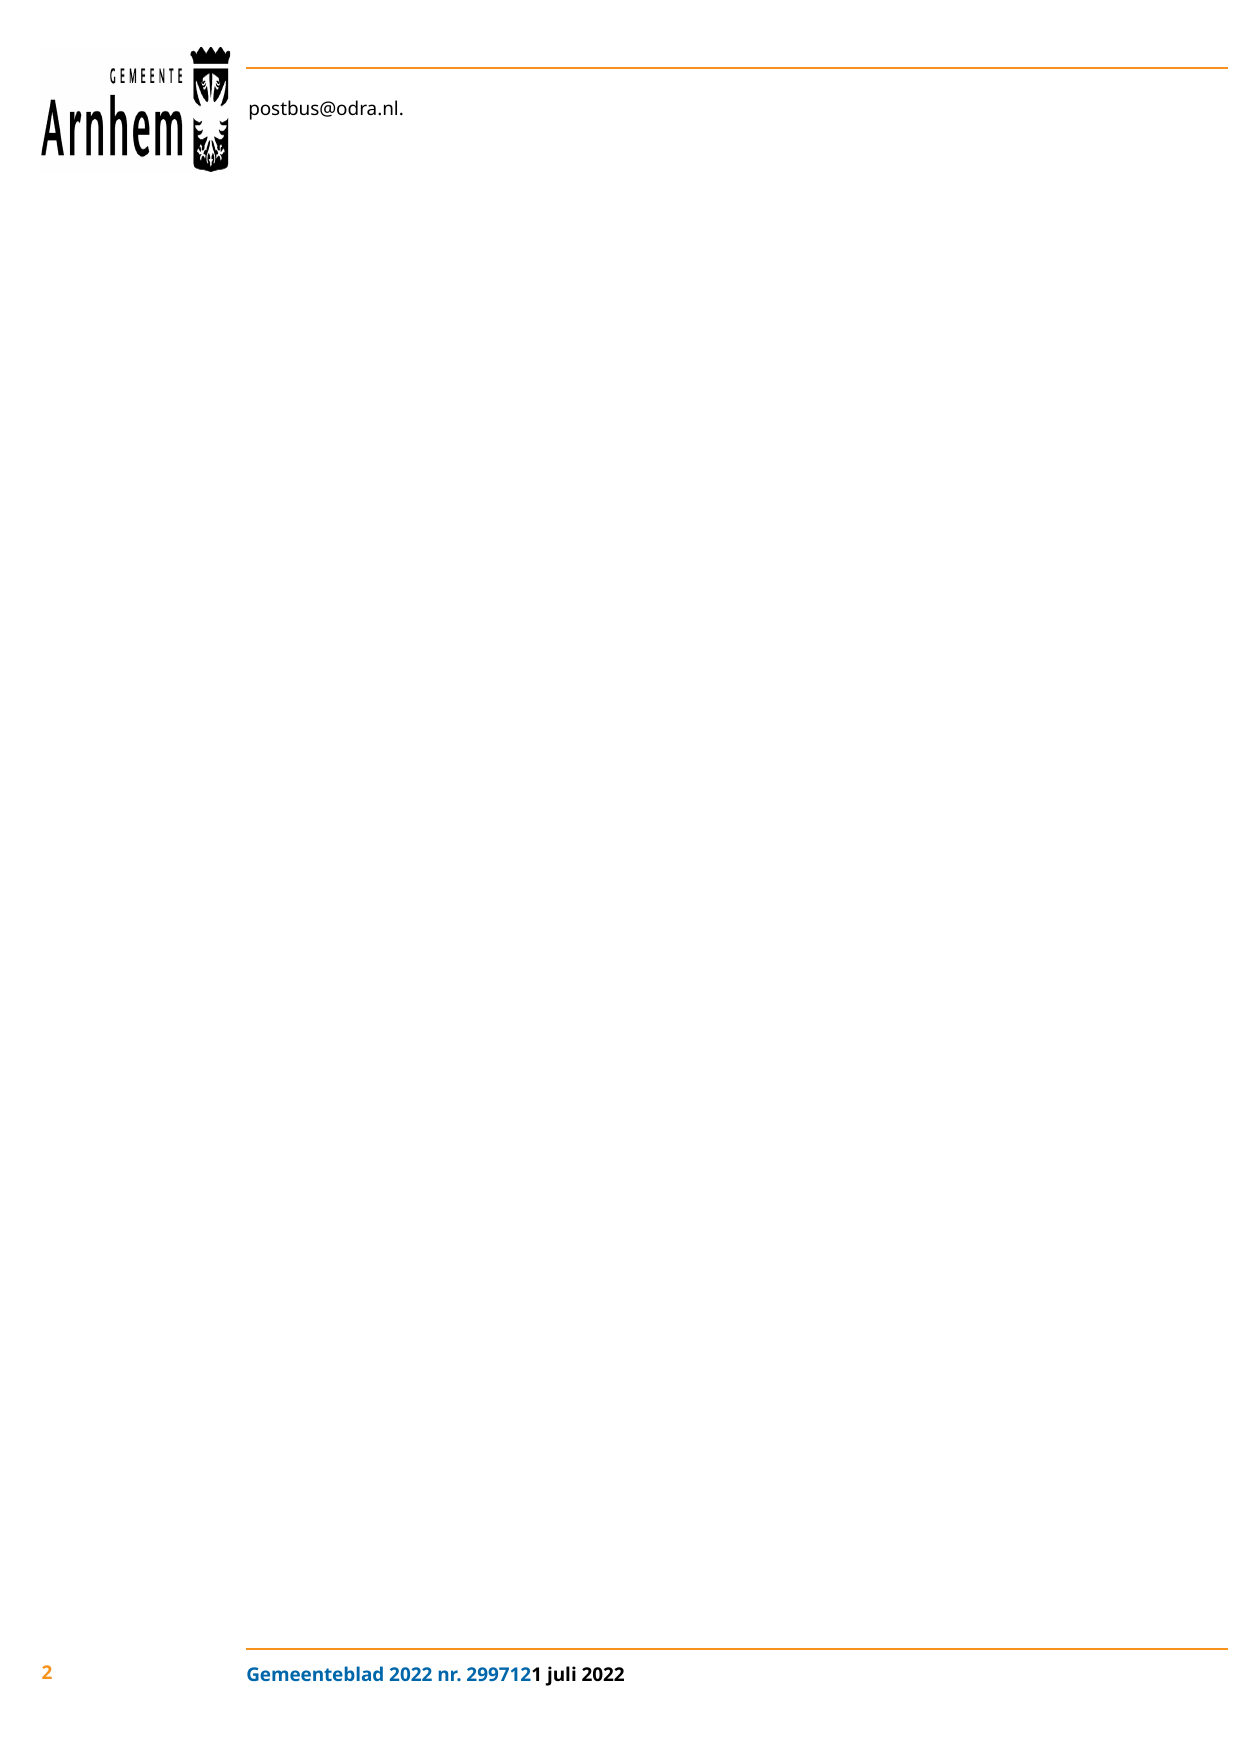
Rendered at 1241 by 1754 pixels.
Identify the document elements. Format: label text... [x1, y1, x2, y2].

text postbus@odra.nl. [248, 95, 1152, 121]
picture [41, 47, 231, 172]
